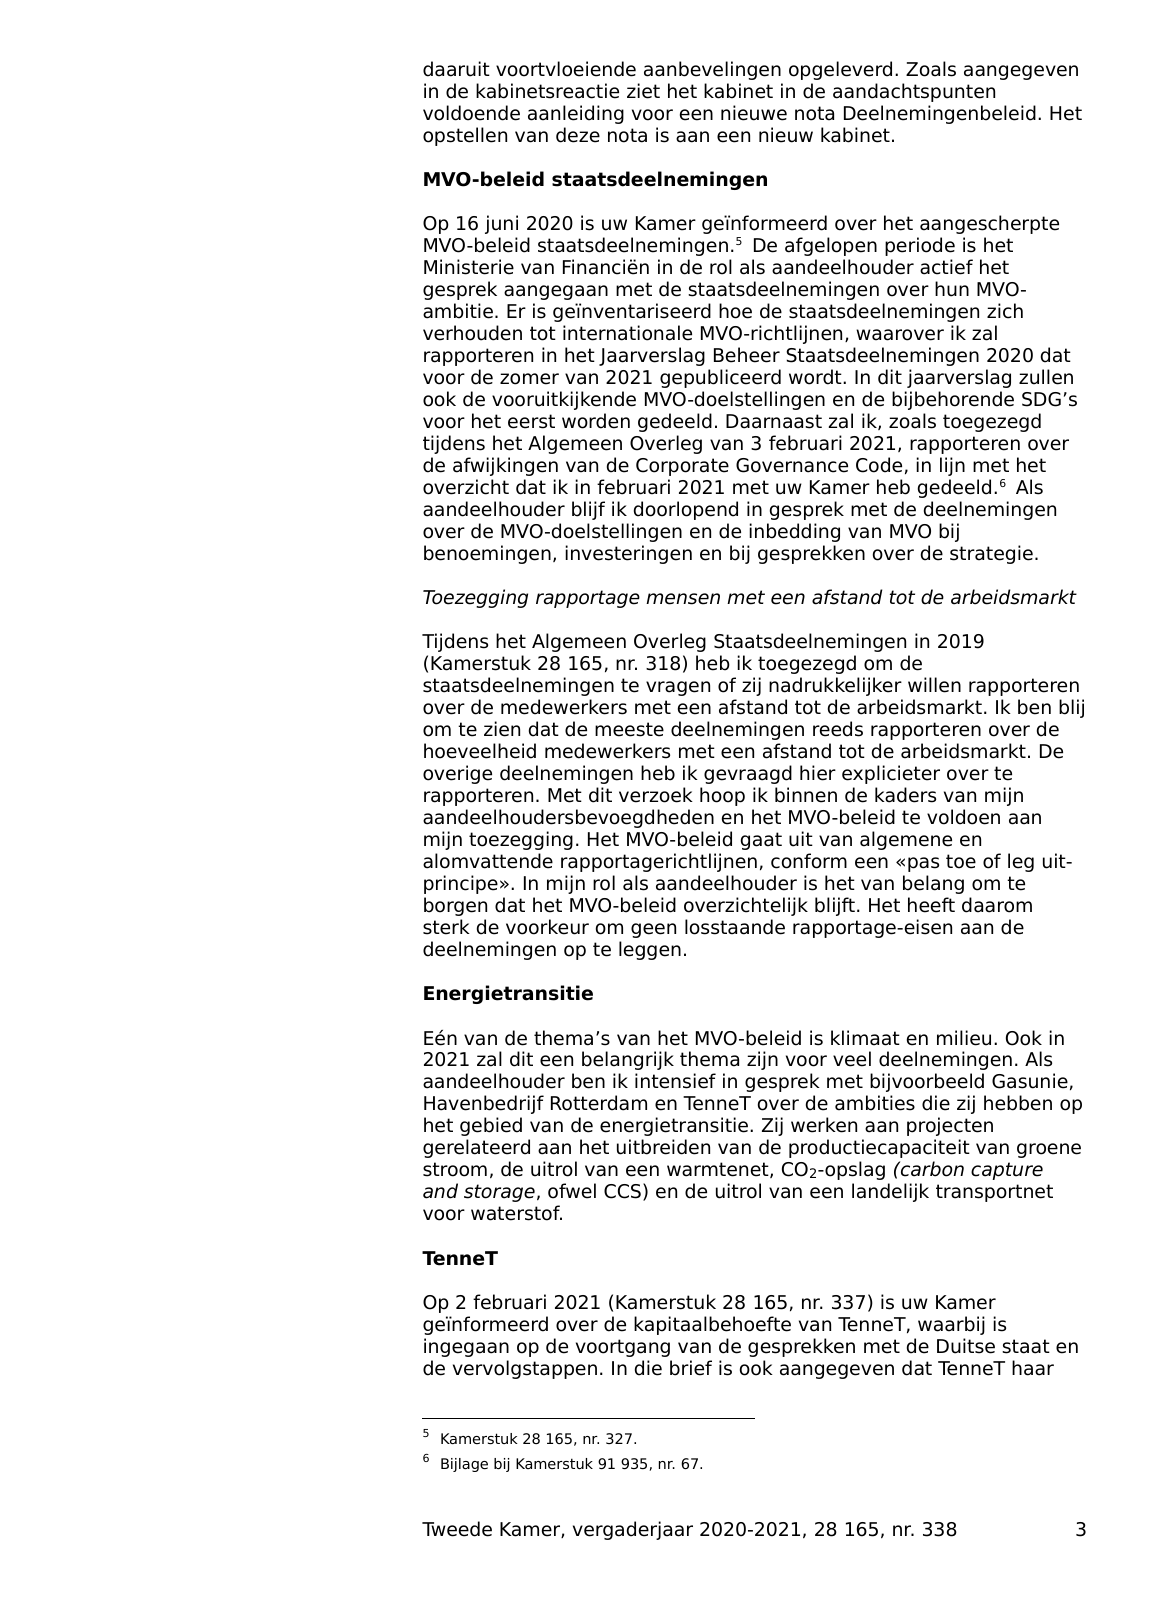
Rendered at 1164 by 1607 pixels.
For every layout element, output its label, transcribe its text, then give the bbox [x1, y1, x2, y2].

text Op 16 juni 2020 is uw Kamer geïnformeerd over het aangescherpte MVO-beleid staatsdeelnemingen. De afgelopen periode is het Ministerie van Financiën in de rol als aandeelhouder actief het gesprek aangegaan met de staatsdeelnemingen over hun MVO-ambitie. Er is geïnventariseerd hoe de staatsdeelnemingen zich verhouden tot internationale MVO-richtlijnen, waarover ik zal rapporteren in het Jaarverslag Beheer Staatsdeelnemingen 2020 dat voor de zomer van 2021 gepubliceerd wordt. In dit jaarverslag zullen ook de vooruitkijkende MVO-doelstellingen en de bijbehorende SDG’s voor het eerst worden gedeeld. Daarnaast zal ik, zoals toegezegd tijdens het Algemeen Overleg van 3 februari 2021, rapporteren over de afwijkingen van de Corporate Governance Code, in lijn met het overzicht dat ik in februari 2021 met uw Kamer heb gedeeld. Als aandeelhouder blijf ik doorlopend in gesprek met de deelnemingen over de MVO-doelstellingen en de inbedding van MVO bij benoemingen, investeringen en bij gesprekken over de strategie. [422, 213, 1087, 565]
subtitle TenneT [422, 1247, 1087, 1269]
subtitle Energietransitie [422, 983, 1087, 1005]
subtitle Toezegging rapportage mensen met een afstand tot de arbeidsmarkt [422, 587, 1087, 609]
text Eén van de thema’s van het MVO-beleid is klimaat en milieu. Ook in 2021 zal dit een belangrijk thema zijn voor veel deelnemingen. Als aandeelhouder ben ik intensief in gesprek met bijvoorbeeld Gasunie, Havenbedrijf Rotterdam en TenneT over de ambities die zij hebben op het gebied van de energietransitie. Zij werken aan projecten gerelateerd aan het uitbreiden van de productiecapaciteit van groene stroom, de uitrol van een warmtenet, CO2-opslag (carbon capture and storage, ofwel CCS) en de uitrol van een landelijk transportnet voor waterstof. [422, 1027, 1087, 1225]
text Bijlage bij Kamerstuk 91 935, nr. 67. [422, 1452, 1087, 1474]
text Tijdens het Algemeen Overleg Staatsdeelnemingen in 2019 (Kamerstuk 28 165, nr. 318) heb ik toegezegd om de staatsdeelnemingen te vragen of zij nadrukkelijker willen rapporteren over de medewerkers met een afstand tot de arbeidsmarkt. Ik ben blij om te zien dat de meeste deelnemingen reeds rapporteren over de hoeveelheid medewerkers met een afstand tot de arbeidsmarkt. De overige deelnemingen heb ik gevraagd hier explicieter over te rapporteren. Met dit verzoek hoop ik binnen de kaders van mijn aandeelhoudersbevoegdheden en het MVO-beleid te voldoen aan mijn toezegging. Het MVO-beleid gaat uit van algemene en alomvattende rapportagerichtlijnen, conform een «pas toe of leg uit-principe». In mijn rol als aandeelhouder is het van belang om te borgen dat het MVO-beleid overzichtelijk blijft. Het heeft daarom sterk de voorkeur om geen losstaande rapportage-eisen aan de deelnemingen op te leggen. [422, 631, 1087, 961]
text Kamerstuk 28 165, nr. 327. [422, 1427, 1087, 1449]
text Op 2 februari 2021 (Kamerstuk 28 165, nr. 337) is uw Kamer geïnformeerd over de kapitaalbehoefte van TenneT, waarbij is ingegaan op de voortgang van de gesprekken met de Duitse staat en de vervolgstappen. In die brief is ook aangegeven dat TenneT haar [422, 1292, 1087, 1379]
subtitle MVO-beleid staatsdeelnemingen [422, 169, 1087, 191]
text daaruit voortvloeiende aanbevelingen opgeleverd. Zoals aangegeven in de kabinetsreactie ziet het kabinet in de aandachtspunten voldoende aanleiding voor een nieuwe nota Deelnemingenbeleid. Het opstellen van deze nota is aan een nieuw kabinet. [422, 59, 1087, 147]
